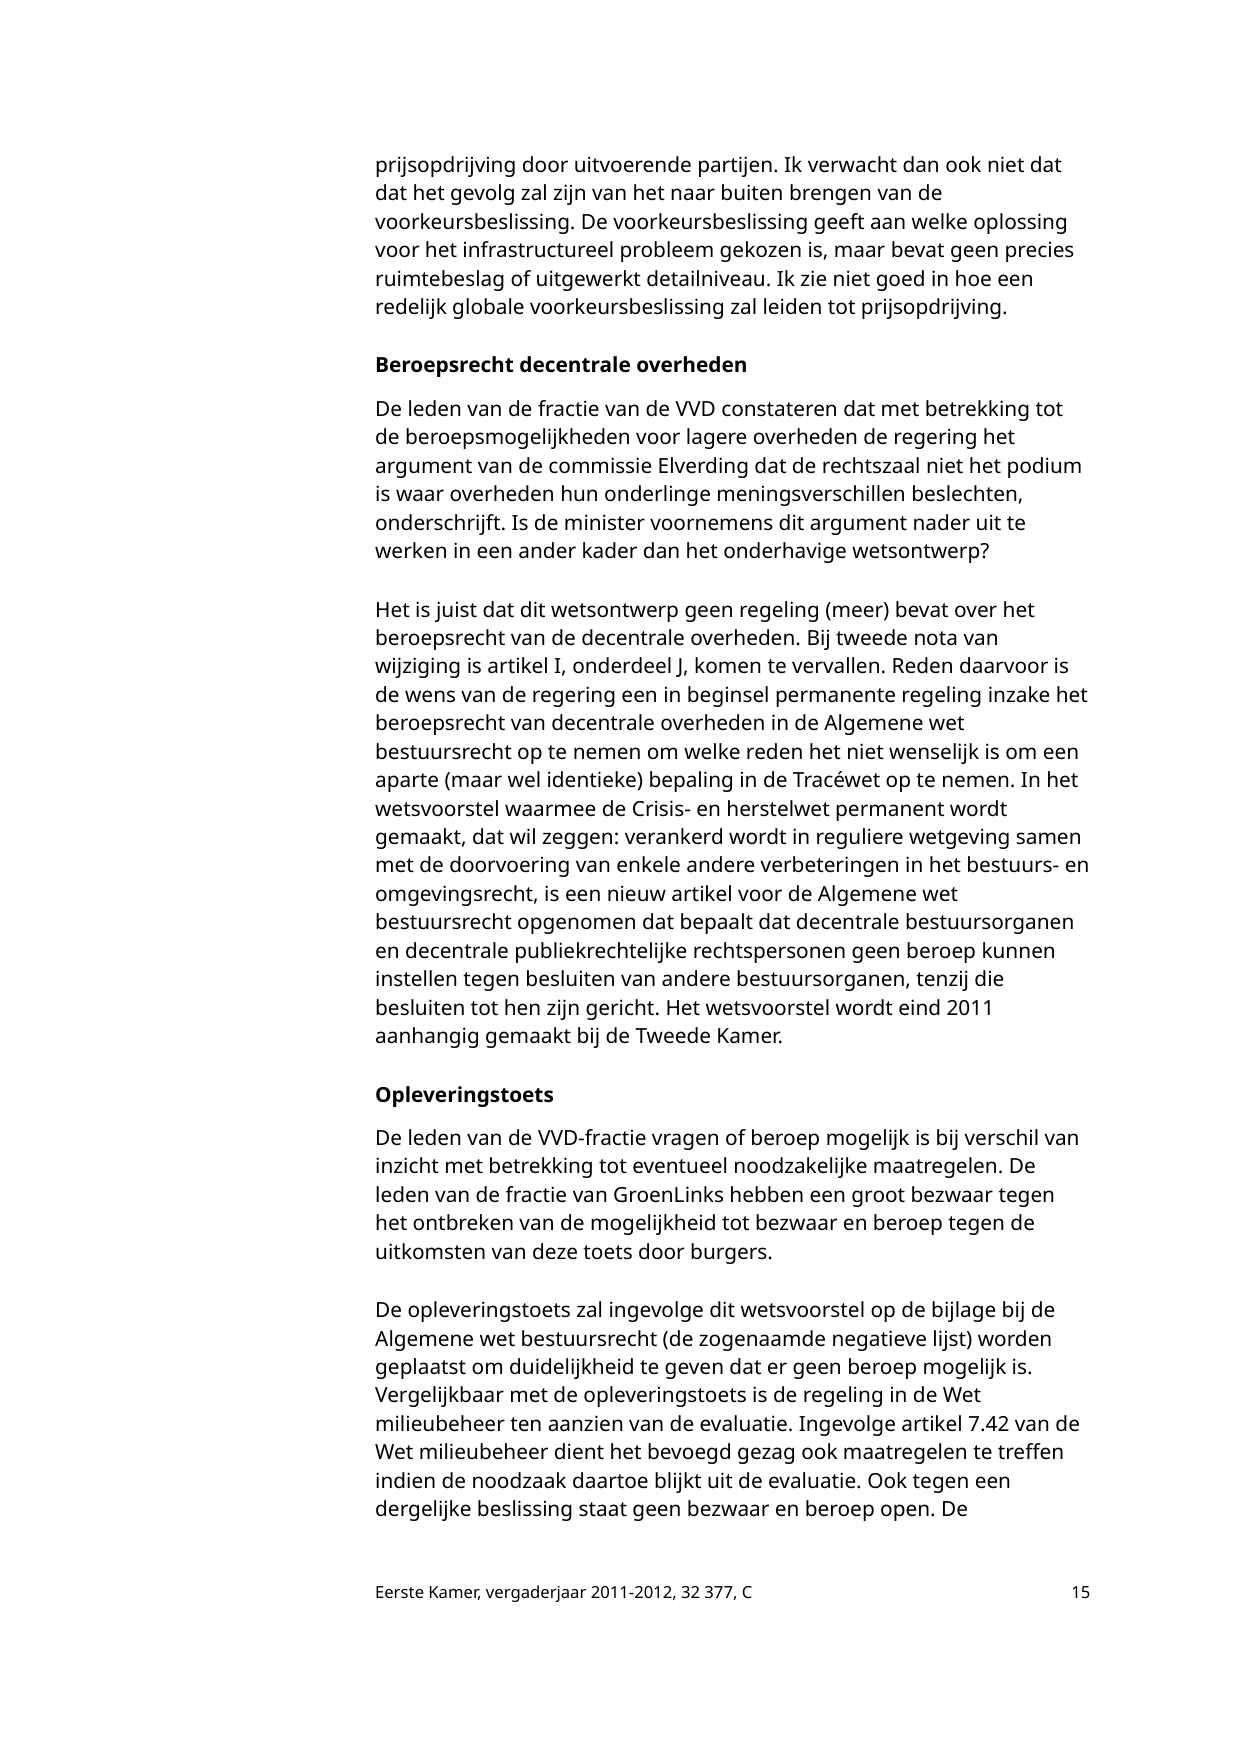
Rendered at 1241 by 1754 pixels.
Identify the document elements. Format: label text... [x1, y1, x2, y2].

text Het is juist dat dit wetsontwerp geen regeling (meer) bevat over het beroepsrecht van de decentrale overheden. Bij tweede nota van wijziging is artikel I, onderdeel J, komen te vervallen. Reden daarvoor is de wens van de regering een in beginsel permanente regeling inzake het beroepsrecht van decentrale overheden in de Algemene wet bestuursrecht op te nemen om welke reden het niet wenselijk is om een aparte (maar wel identieke) bepaling in de Tracéwet op te nemen. In het wetsvoorstel waarmee de Crisis- en herstelwet permanent wordt gemaakt, dat wil zeggen: verankerd wordt in reguliere wetgeving samen met de doorvoering van enkele andere verbeteringen in het bestuurs- en omgevingsrecht, is een nieuw artikel voor de Algemene wet bestuursrecht opgenomen dat bepaalt dat decentrale bestuursorganen en decentrale publiekrechtelijke rechtspersonen geen beroep kunnen instellen tegen besluiten van andere bestuursorganen, tenzij die besluiten tot hen zijn gericht. Het wetsvoorstel wordt eind 2011 aanhangig gemaakt bij de Tweede Kamer. [375, 595, 1090, 1050]
text prijsopdrijving door uitvoerende partijen. Ik verwacht dan ook niet dat dat het gevolg zal zijn van het naar buiten brengen van de voorkeursbeslissing. De voorkeursbeslissing geeft aan welke oplossing voor het infrastructureel probleem gekozen is, maar bevat geen precies ruimtebeslag of uitgewerkt detailniveau. Ik zie niet goed in hoe een redelijk globale voorkeursbeslissing zal leiden tot prijsopdrijving. [375, 150, 1090, 321]
text Beroepsrecht decentrale overheden [375, 351, 1090, 379]
text De leden van de fractie van de VVD constateren dat met betrekking tot de beroepsmogelijkheden voor lagere overheden de regering het argument van de commissie Elverding dat de rechtszaal niet het podium is waar overheden hun onderlinge meningsverschillen beslechten, onderschrijft. Is de minister voornemens dit argument nader uit te werken in een ander kader dan het onderhavige wetsontwerp? [375, 394, 1090, 565]
text De opleveringstoets zal ingevolge dit wetsvoorstel op de bijlage bij de Algemene wet bestuursrecht (de zogenaamde negatieve lijst) worden geplaatst om duidelijkheid te geven dat er geen beroep mogelijk is. Vergelijkbaar met de opleveringstoets is de regeling in de Wet milieubeheer ten aanzien van de evaluatie. Ingevolge artikel 7.42 van de Wet milieubeheer dient het bevoegd gezag ook maatregelen te treffen indien de noodzaak daartoe blijkt uit de evaluatie. Ook tegen een dergelijke beslissing staat geen bezwaar en beroep open. De [375, 1295, 1090, 1523]
text Opleveringstoets [375, 1080, 1090, 1108]
text De leden van de VVD-fractie vragen of beroep mogelijk is bij verschil van inzicht met betrekking tot eventueel noodzakelijke maatregelen. De leden van de fractie van GroenLinks hebben een groot bezwaar tegen het ontbreken van de mogelijkheid tot bezwaar en beroep tegen de uitkomsten van deze toets door burgers. [375, 1123, 1090, 1265]
